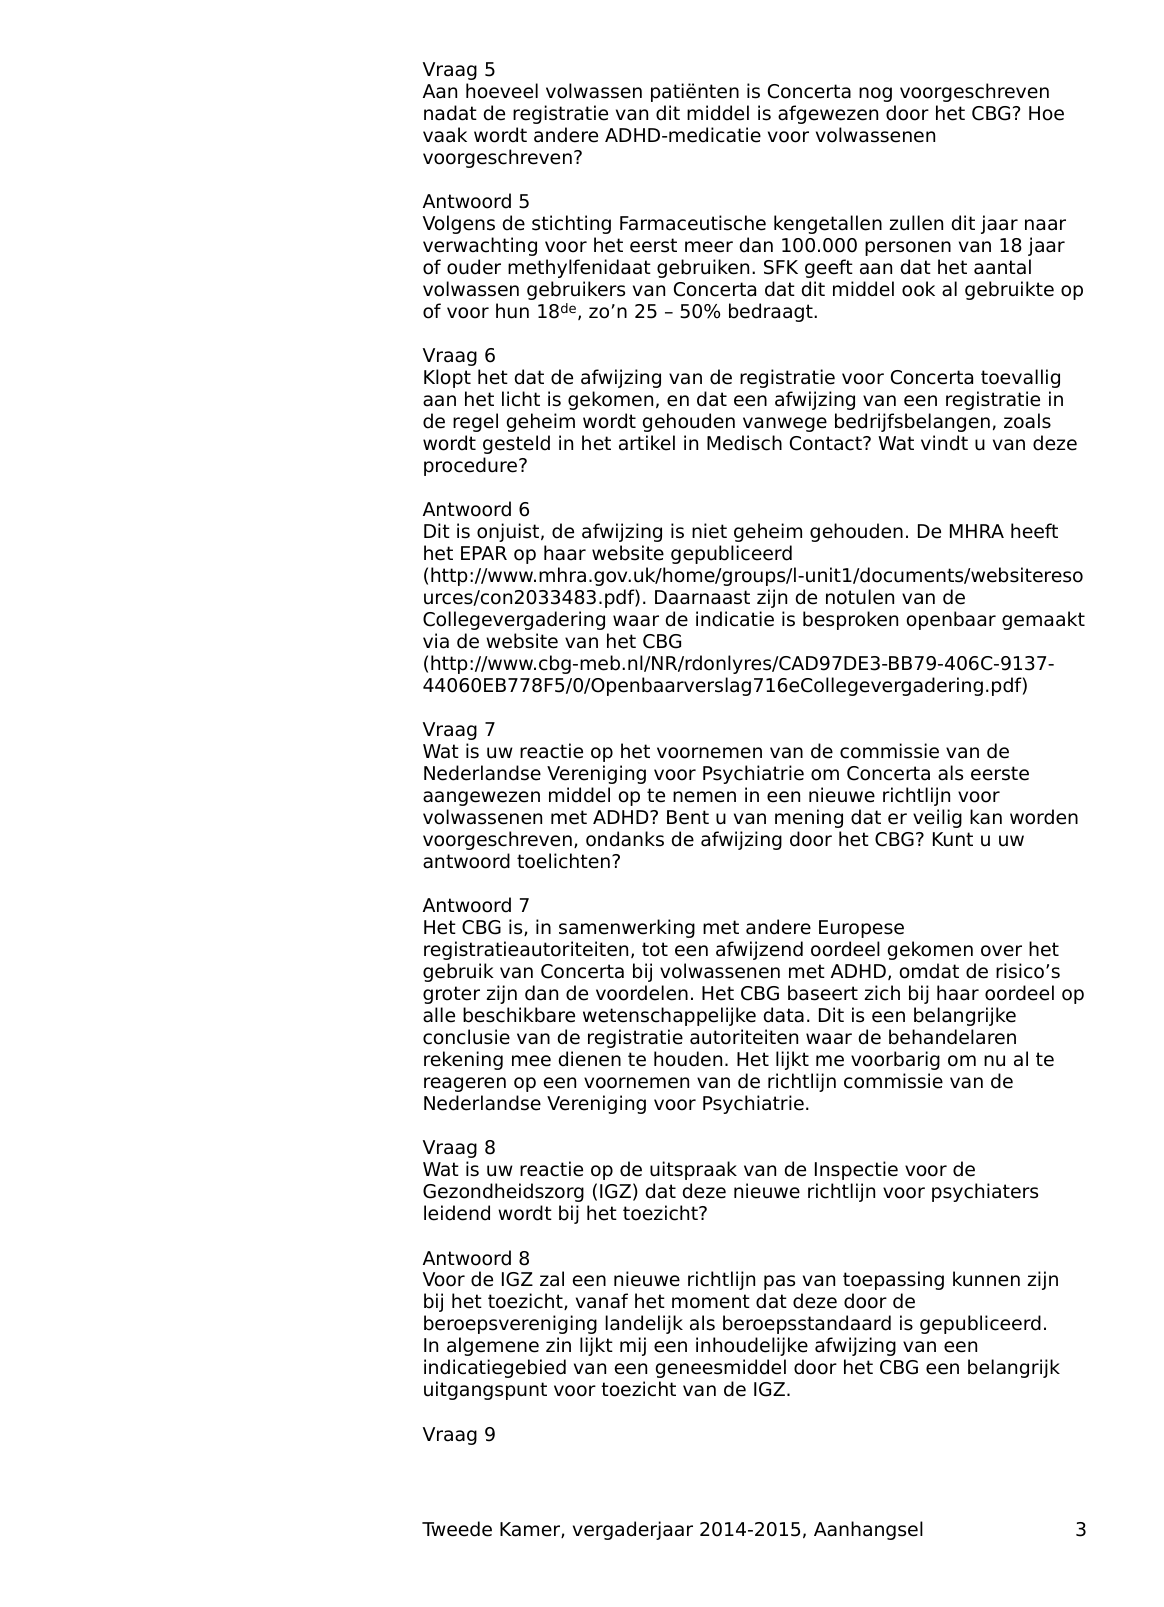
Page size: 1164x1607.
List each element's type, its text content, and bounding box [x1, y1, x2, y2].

text Antwoord 8 [422, 1247, 1087, 1269]
text Vraag 8 [422, 1137, 1087, 1159]
text Voor de IGZ zal een nieuwe richtlijn pas van toepassing kunnen zijn bij het toezicht, vanaf het moment dat deze door de beroepsvereniging landelijk als beroepsstandaard is gepubliceerd. [422, 1269, 1087, 1335]
text Vraag 6 [422, 345, 1087, 367]
text Vraag 7 [422, 719, 1087, 741]
text Vraag 9 [422, 1423, 1087, 1445]
text Antwoord 5 [422, 191, 1087, 213]
text Klopt het dat de afwijzing van de registratie voor Concerta toevallig aan het licht is gekomen, en dat een afwijzing van een registratie in de regel geheim wordt gehouden vanwege bedrijfsbelangen, zoals wordt gesteld in het artikel in Medisch Contact? Wat vindt u van deze procedure? [422, 367, 1087, 477]
text Antwoord 6 [422, 499, 1087, 521]
text Aan hoeveel volwassen patiënten is Concerta nog voorgeschreven nadat de registratie van dit middel is afgewezen door het CBG? Hoe vaak wordt andere ADHD-medicatie voor volwassenen voorgeschreven? [422, 81, 1087, 169]
text Wat is uw reactie op de uitspraak van de Inspectie voor de Gezondheidszorg (IGZ) dat deze nieuwe richtlijn voor psychiaters leidend wordt bij het toezicht? [422, 1159, 1087, 1225]
text Het CBG is, in samenwerking met andere Europese registratieautoriteiten, tot een afwijzend oordeel gekomen over het gebruik van Concerta bij volwassenen met ADHD, omdat de risico’s groter zijn dan de voordelen. Het CBG baseert zich bij haar oordeel op alle beschikbare wetenschappelijke data. Dit is een belangrijke conclusie van de registratie autoriteiten waar de behandelaren rekening mee dienen te houden. Het lijkt me voorbarig om nu al te reageren op een voornemen van de richtlijn commissie van de Nederlandse Vereniging voor Psychiatrie. [422, 917, 1087, 1115]
text Wat is uw reactie op het voornemen van de commissie van de Nederlandse Vereniging voor Psychiatrie om Concerta als eerste aangewezen middel op te nemen in een nieuwe richtlijn voor volwassenen met ADHD? Bent u van mening dat er veilig kan worden voorgeschreven, ondanks de afwijzing door het CBG? Kunt u uw antwoord toelichten? [422, 741, 1087, 873]
text Vraag 5 [422, 59, 1087, 81]
text Dit is onjuist, de afwijzing is niet geheim gehouden. De MHRA heeft het EPAR op haar website gepubliceerd (http://www.mhra.gov.uk/home/groups/l-unit1/documents/websiteresources/con2033483.pdf). Daarnaast zijn de notulen van de Collegevergadering waar de indicatie is besproken openbaar gemaakt via de website van het CBG (http://www.cbg-meb.nl/NR/rdonlyres/CAD97DE3-BB79-406C-9137-44060EB778F5/0/Openbaarverslag716eCollegevergadering.pdf) [422, 521, 1087, 697]
text In algemene zin lijkt mij een inhoudelijke afwijzing van een indicatiegebied van een geneesmiddel door het CBG een belangrijk uitgangspunt voor toezicht van de IGZ. [422, 1335, 1087, 1401]
text Volgens de stichting Farmaceutische kengetallen zullen dit jaar naar verwachting voor het eerst meer dan 100.000 personen van 18 jaar of ouder methylfenidaat gebruiken. SFK geeft aan dat het aantal volwassen gebruikers van Concerta dat dit middel ook al gebruikte op of voor hun 18de, zo’n 25 – 50% bedraagt. [422, 213, 1087, 323]
text Antwoord 7 [422, 895, 1087, 917]
